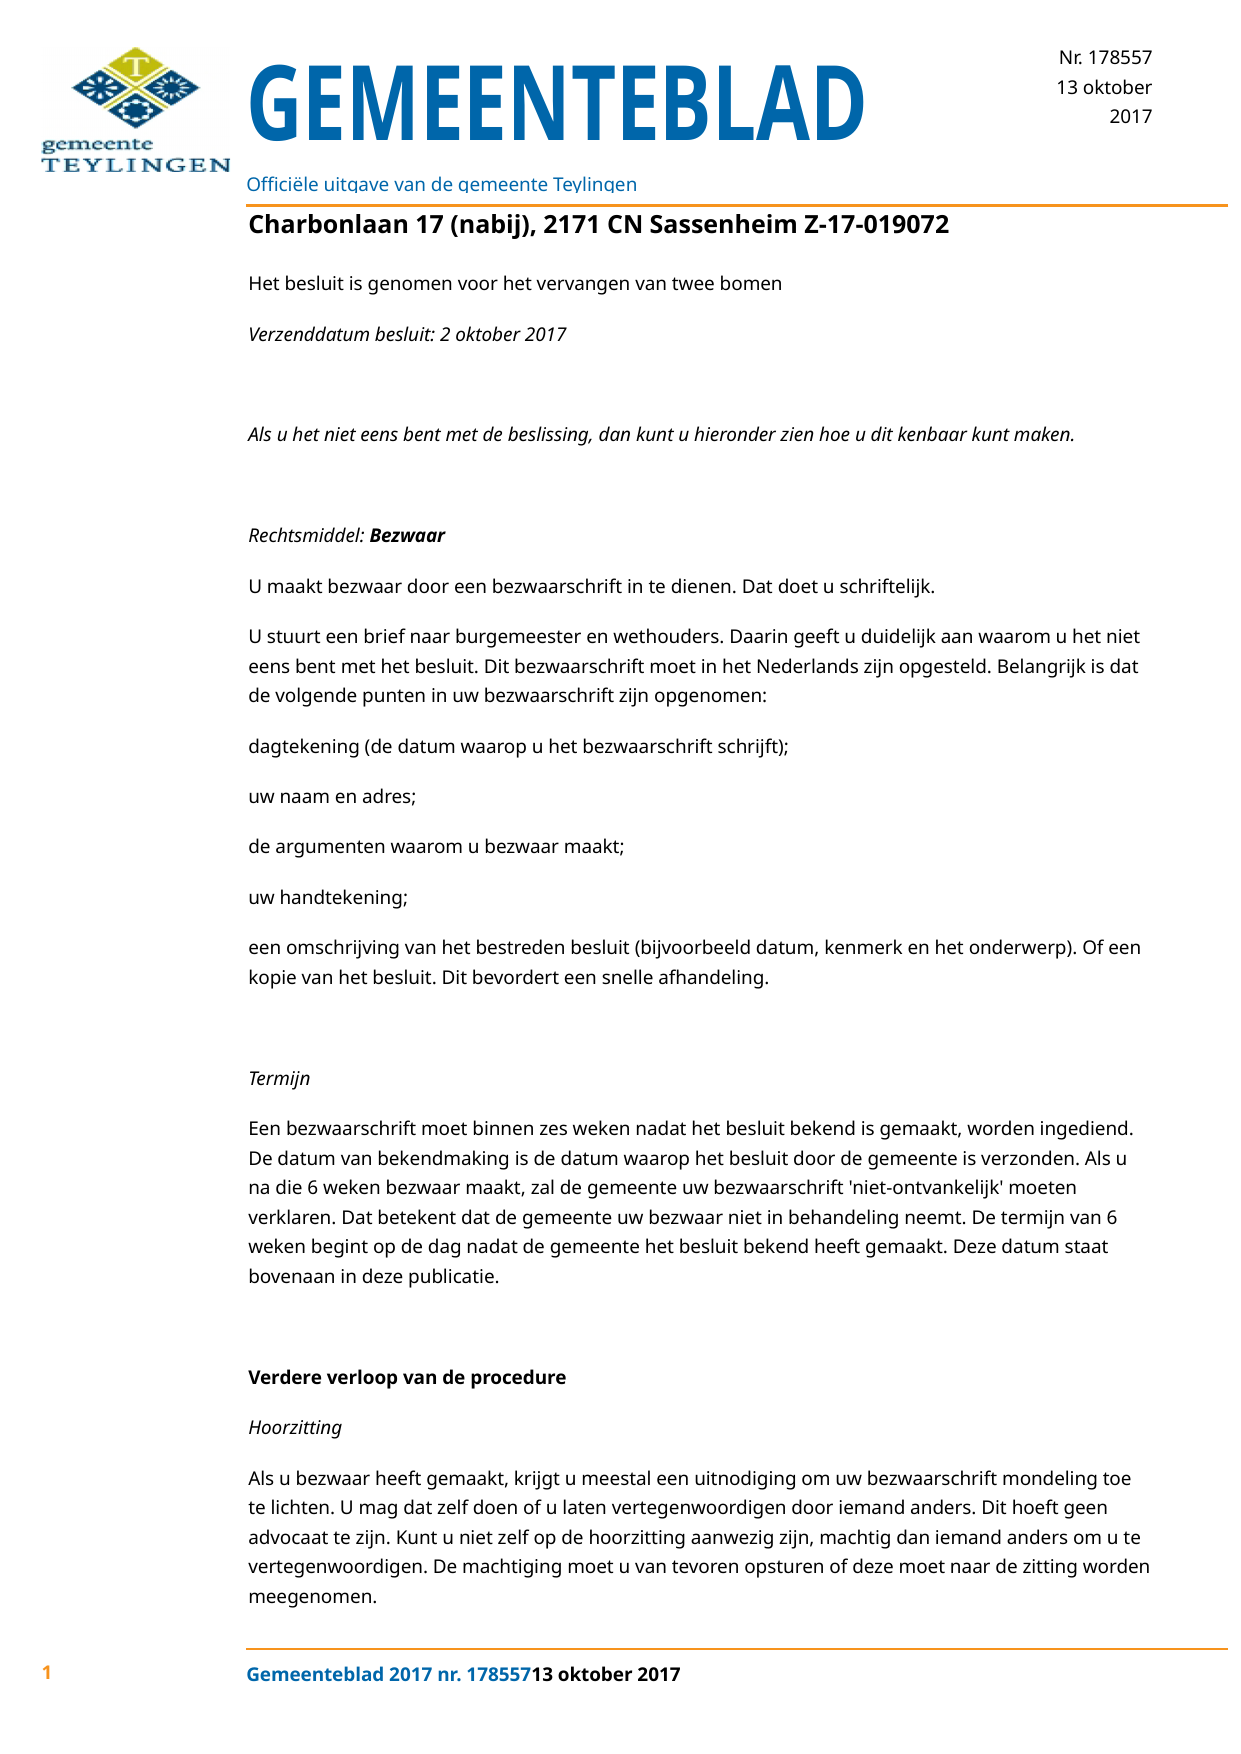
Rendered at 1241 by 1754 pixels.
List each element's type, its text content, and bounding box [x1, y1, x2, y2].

text Het besluit is genomen voor het vervangen van twee bomen [248, 270, 1152, 296]
text Verzenddatum besluit: 2 oktober 2017 [248, 321, 1152, 346]
text Hoorzitting [248, 1414, 1152, 1440]
text een omschrijving van het bestreden besluit (bijvoorbeeld datum, kenmerk en het onderwerp). Of een kopie van het besluit. Dit bevordert een snelle afhandeling. [248, 934, 1152, 990]
text Als u bezwaar heeft gemaakt, krijgt u meestal een uitnodiging om uw bezwaarschrift mondeling toe te lichten. U mag dat zelf doen of u laten vertegenwoordigen door iemand anders. Dit hoeft geen advocaat te zijn. Kunt u niet zelf op de hoorzitting aanwezig zijn, machtig dan iemand anders om u te vertegenwoordigen. De machtiging moet u van tevoren opsturen of deze moet naar de zitting worden meegenomen. [248, 1465, 1152, 1609]
text Charbonlaan 17 (nabij), 2171 CN Sassenheim Z-17-019072 [248, 207, 1152, 241]
text U maakt bezwaar door een bezwaarschrift in te dienen. Dat doet u schriftelijk. [248, 573, 1152, 598]
text Als u het niet eens bent met de beslissing, dan kunt u hieronder zien hoe u dit kenbaar kunt maken. [248, 422, 1152, 447]
text uw handtekening; [248, 884, 1152, 910]
text dagtekening (de datum waarop u het bezwaarschrift schrijft); [248, 733, 1152, 758]
text de argumenten waarom u bezwaar maakt; [248, 834, 1152, 859]
text Een bezwaarschrift moet binnen zes weken nadat het besluit bekend is gemaakt, worden ingediend. De datum van bekendmaking is de datum waarop het besluit door de gemeente is verzonden. Als u na die 6 weken bezwaar maakt, zal de gemeente uw bezwaarschrift 'niet-ontvankelijk' moeten verklaren. Dat betekent dat de gemeente uw bezwaar niet in behandeling neemt. De termijn van 6 weken begint op de dag nadat de gemeente het besluit bekend heeft gemaakt. Deze datum staat bovenaan in deze publicatie. [248, 1115, 1152, 1289]
text Termijn [248, 1065, 1152, 1091]
text uw naam en adres; [248, 783, 1152, 809]
text Rechtsmiddel: Bezwaar [248, 522, 1152, 548]
picture [41, 47, 231, 172]
text Verdere verloop van de procedure [248, 1364, 1152, 1390]
text U stuurt een brief naar burgemeester en wethouders. Daarin geeft u duidelijk aan waarom u het niet eens bent met het besluit. Dit bezwaarschrift moet in het Nederlands zijn opgesteld. Belangrijk is dat de volgende punten in uw bezwaarschrift zijn opgenomen: [248, 623, 1152, 708]
